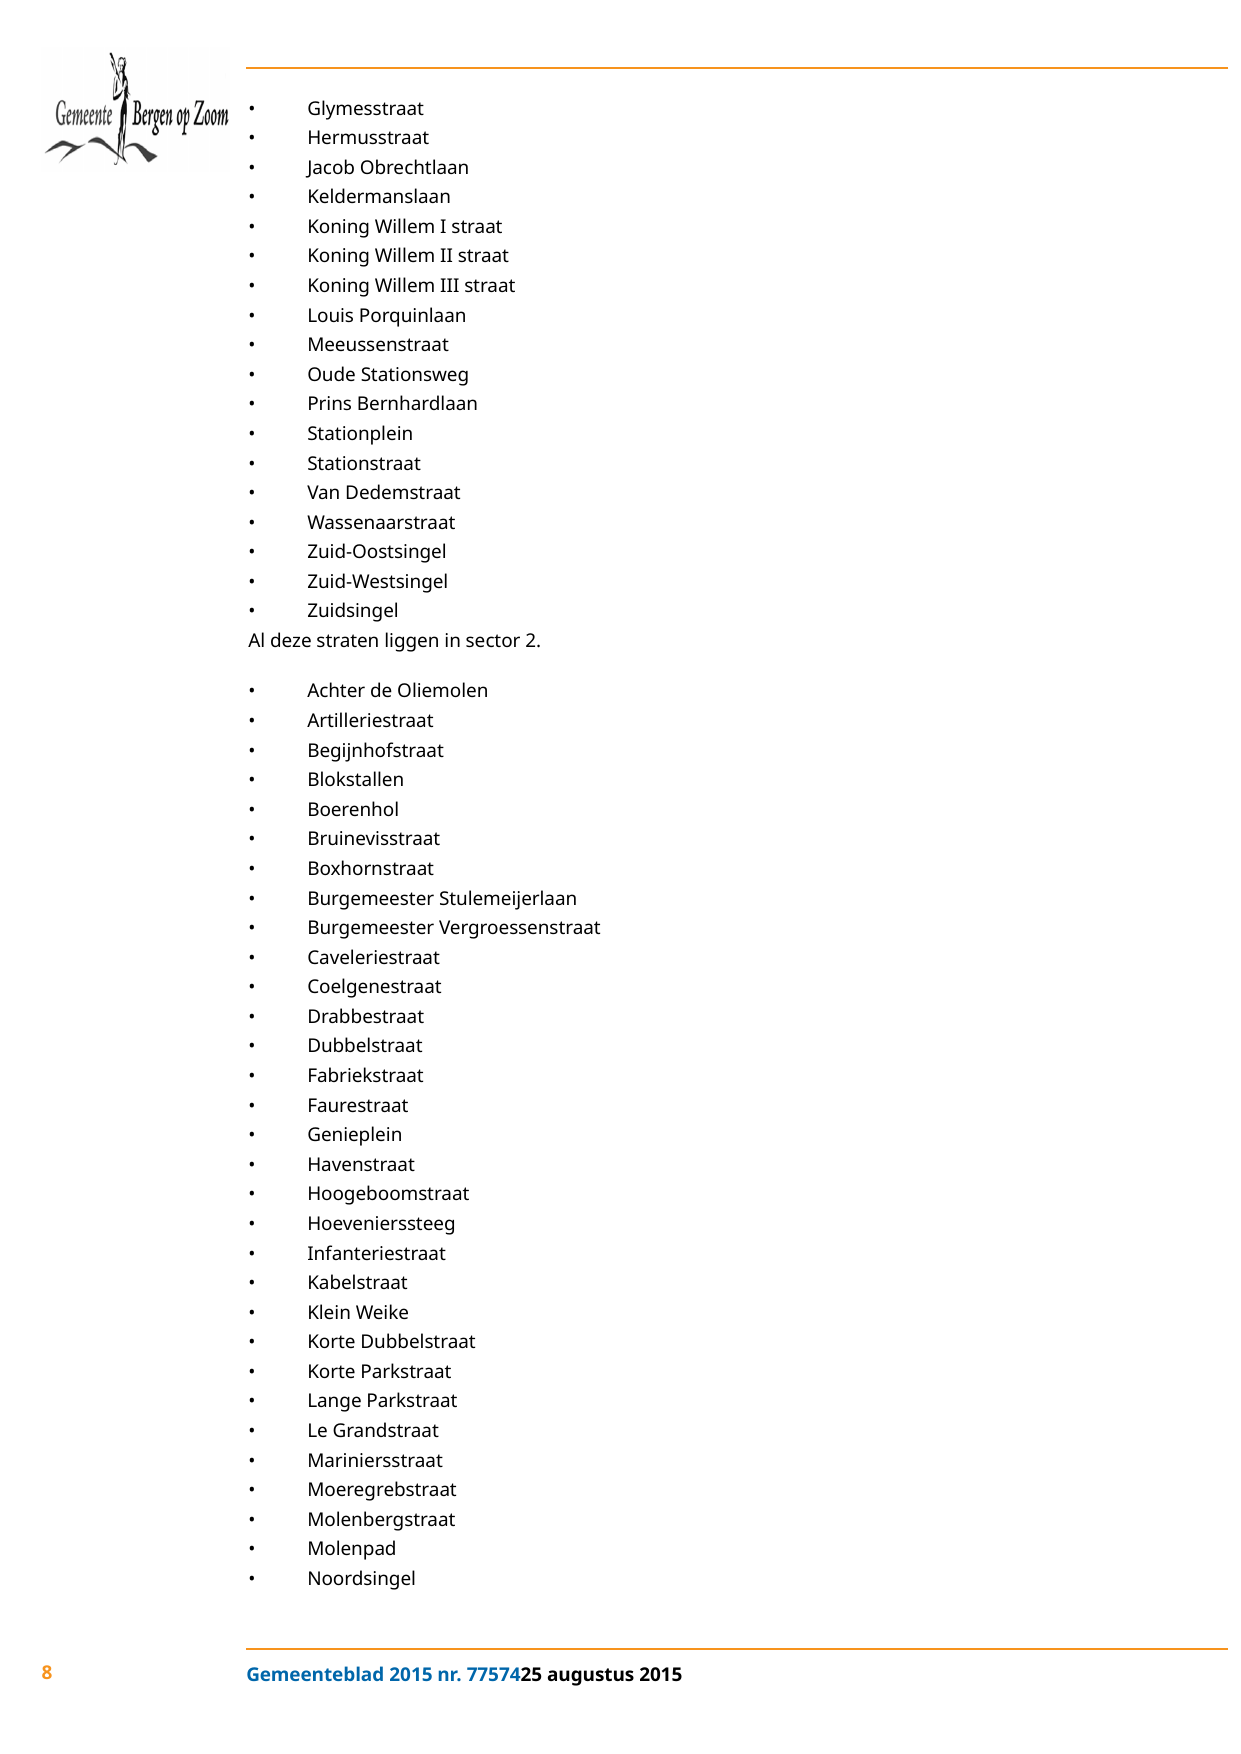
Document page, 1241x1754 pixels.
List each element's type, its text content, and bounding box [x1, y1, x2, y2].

list Moeregrebstraat [248, 1476, 1152, 1502]
list Van Dedemstraat [248, 479, 1152, 505]
list Wassenaarstraat [248, 509, 1152, 535]
list Fabriekstraat [248, 1062, 1152, 1088]
list Artilleriestraat [248, 707, 1152, 733]
list Meeussenstraat [248, 331, 1152, 357]
list Burgemeester Stulemeijerlaan [248, 885, 1152, 911]
list Begijnhofstraat [248, 737, 1152, 763]
list Infanteriestraat [248, 1240, 1152, 1266]
list Coelgenestraat [248, 973, 1152, 999]
list Korte Parkstraat [248, 1358, 1152, 1384]
list Zuidsingel [248, 598, 1152, 623]
list Faurestraat [248, 1092, 1152, 1118]
list Mariniersstraat [248, 1447, 1152, 1473]
list Le Grandstraat [248, 1417, 1152, 1443]
list Glymesstraat [248, 95, 1152, 121]
list Hermusstraat [248, 124, 1152, 150]
list Klein Weike [248, 1299, 1152, 1325]
list Lange Parkstraat [248, 1388, 1152, 1413]
list Keldermanslaan [248, 183, 1152, 209]
list Zuid-Oostsingel [248, 538, 1152, 564]
list Louis Porquinlaan [248, 302, 1152, 328]
list Havenstraat [248, 1151, 1152, 1177]
list Jacob Obrechtlaan [248, 154, 1152, 180]
picture [41, 47, 231, 172]
list Koning Willem II straat [248, 243, 1152, 268]
list Prins Bernhardlaan [248, 391, 1152, 416]
list Stationstraat [248, 450, 1152, 476]
list Genieplein [248, 1121, 1152, 1147]
list Boxhornstraat [248, 855, 1152, 881]
list Achter de Oliemolen [248, 678, 1152, 703]
list Zuid-Westsingel [248, 568, 1152, 594]
list Bruinevisstraat [248, 826, 1152, 851]
text Al deze straten liggen in sector 2. [248, 627, 1152, 653]
list Boerenhol [248, 796, 1152, 822]
list Noordsingel [248, 1565, 1152, 1591]
list Kabelstraat [248, 1269, 1152, 1295]
list Koning Willem III straat [248, 272, 1152, 298]
list Burgemeester Vergroessenstraat [248, 914, 1152, 940]
list Drabbestraat [248, 1003, 1152, 1029]
list Hoevenierssteeg [248, 1210, 1152, 1236]
list Oude Stationsweg [248, 361, 1152, 387]
list Korte Dubbelstraat [248, 1328, 1152, 1354]
list Molenpad [248, 1536, 1152, 1561]
list Blokstallen [248, 766, 1152, 792]
list Koning Willem I straat [248, 213, 1152, 239]
list Dubbelstraat [248, 1033, 1152, 1058]
list Stationplein [248, 420, 1152, 446]
list Hoogeboomstraat [248, 1181, 1152, 1206]
list Caveleriestraat [248, 944, 1152, 970]
list Molenbergstraat [248, 1506, 1152, 1532]
